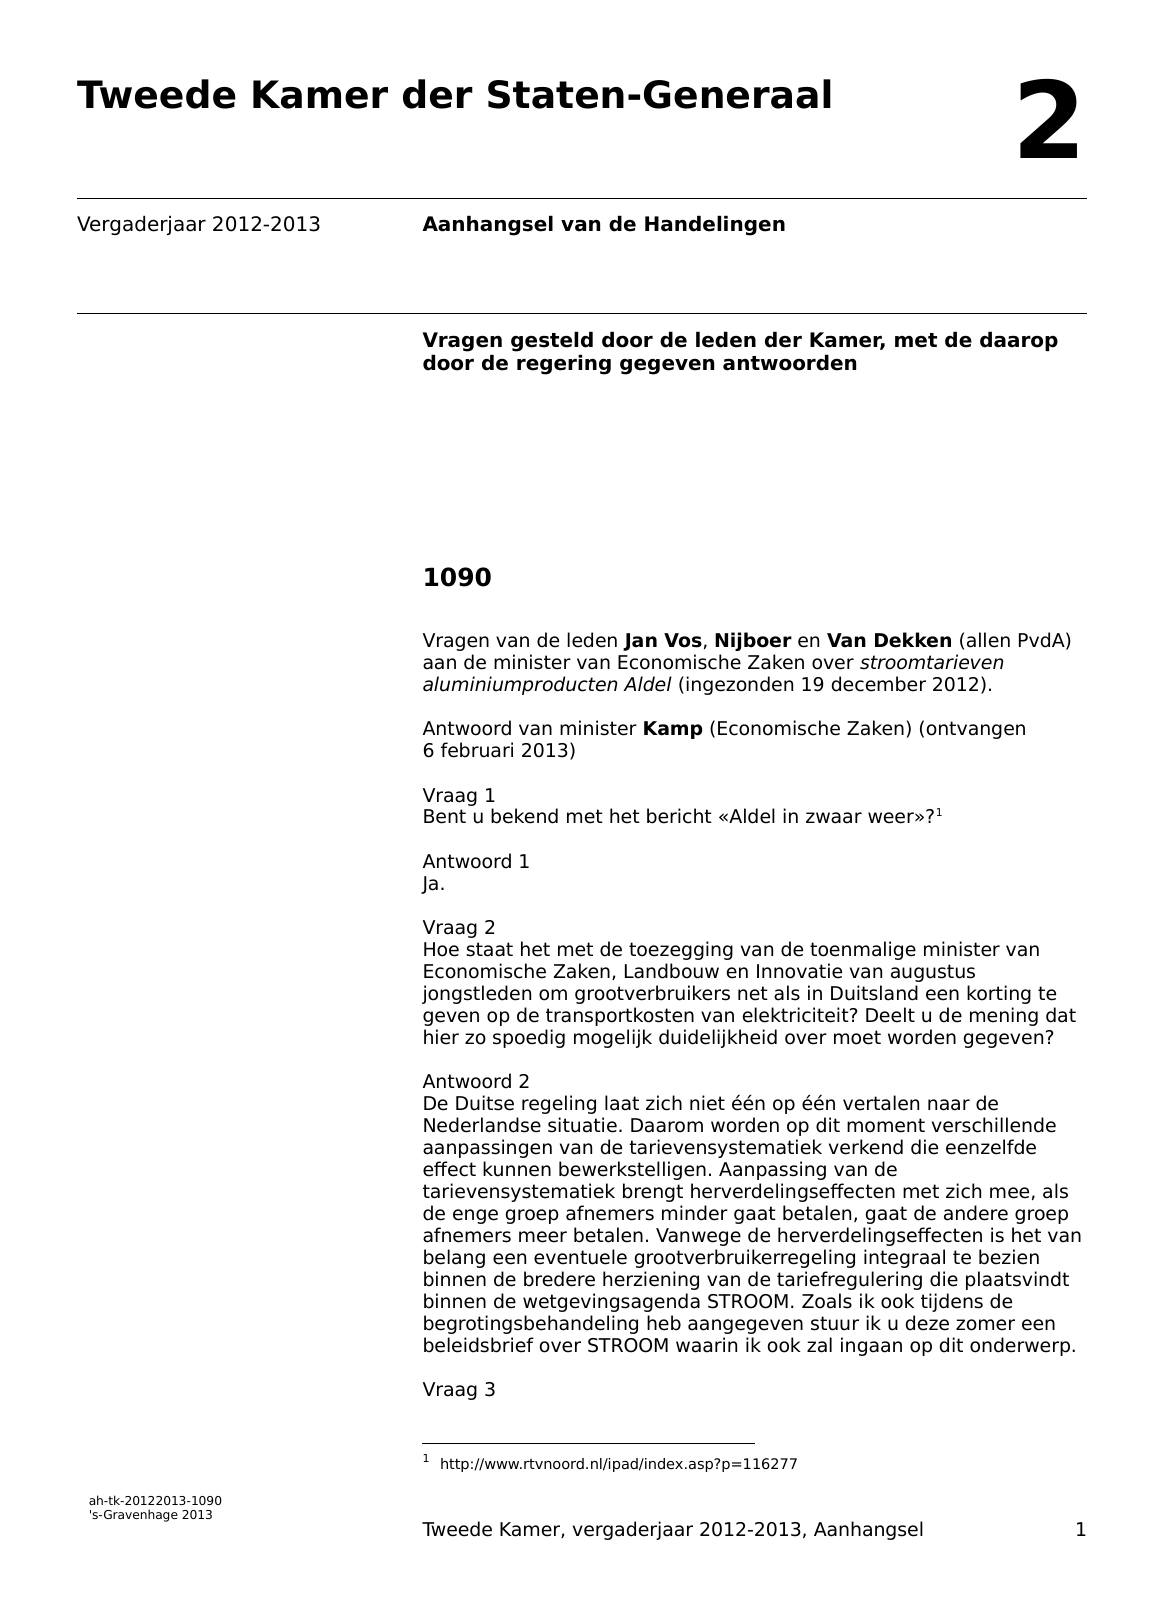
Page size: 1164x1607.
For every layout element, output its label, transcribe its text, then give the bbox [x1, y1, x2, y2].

text http://www.rtvnoord.nl/ipad/index.asp?p=116277 [422, 1452, 1087, 1474]
text 's-Gravenhage 2013 [88, 1508, 323, 1522]
text Vragen van de leden Jan Vos, Nijboer en Van Dekken (allen PvdA) aan de minister van Economische Zaken over stroomtarieven aluminiumproducten Aldel (ingezonden 19 december 2012). [422, 630, 1087, 696]
table_header 2 [886, 59, 1087, 198]
text De Duitse regeling laat zich niet één op één vertalen naar de Nederlandse situatie. Daarom worden op dit moment verschillende aanpassingen van de tarievensystematiek verkend die eenzelfde effect kunnen bewerkstelligen. Aanpassing van de tarievensystematiek brengt herverdelingseffecten met zich mee, als de enge groep afnemers minder gaat betalen, gaat de andere groep afnemers meer betalen. Vanwege de herverdelingseffecten is het van belang een eventuele grootverbruikerregeling integraal te bezien binnen de bredere herziening van de tariefregulering die plaatsvindt binnen de wetgevingsagenda STROOM. Zoals ik ook tijdens de begrotingsbehandeling heb aangegeven stuur ik u deze zomer een beleidsbrief over STROOM waarin ik ook zal ingaan op dit onderwerp. [422, 1093, 1087, 1357]
table_cell Aanhangsel van de Handelingen [422, 199, 1087, 313]
text Antwoord van minister Kamp (Economische Zaken) (ontvangen 6 februari 2013) [422, 718, 1087, 762]
text 1090 [422, 563, 1087, 592]
table_header Tweede Kamer der Staten-Generaal [77, 59, 886, 198]
table_cell [77, 314, 422, 375]
text Antwoord 1 [422, 851, 1087, 873]
text Ja. [422, 873, 1087, 894]
text Bent u bekend met het bericht «Aldel in zwaar weer»? [422, 806, 1087, 828]
text Hoe staat het met de toezegging van de toenmalige minister van Economische Zaken, Landbouw en Innovatie van augustus jongstleden om grootverbruikers net als in Duitsland een korting te geven op de transportkosten van elektriciteit? Deelt u de mening dat hier zo spoedig mogelijk duidelijkheid over moet worden gegeven? [422, 939, 1087, 1049]
text ah-tk-20122013-1090 [88, 1494, 323, 1508]
text Vraag 2 [422, 917, 1087, 939]
text Antwoord 2 [422, 1071, 1087, 1093]
table_cell Vragen gesteld door de leden der Kamer, met de daarop door de regering gegeven antwoorden [422, 314, 1087, 375]
text Vraag 3 [422, 1379, 1087, 1401]
text Vraag 1 [422, 784, 1087, 806]
table_cell Vergaderjaar 2012-2013 [77, 199, 422, 313]
